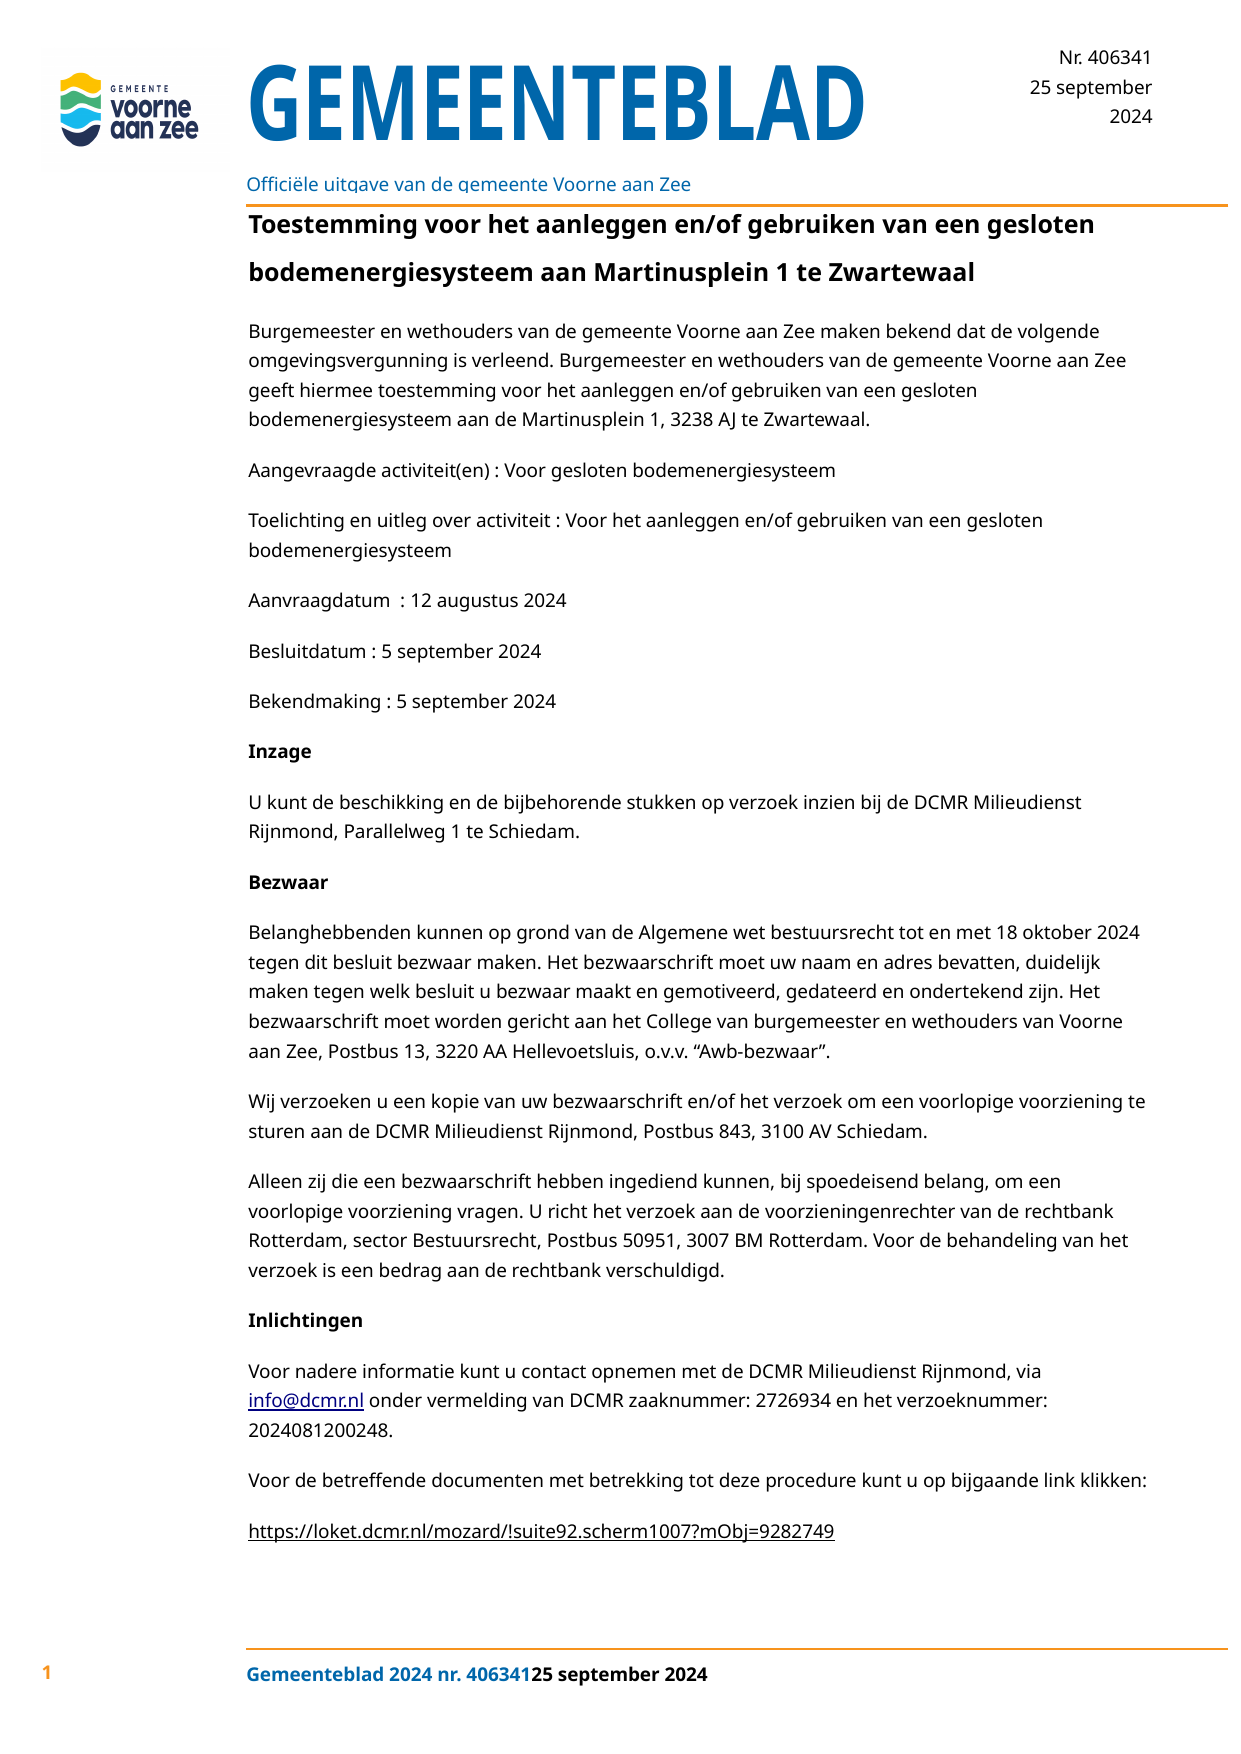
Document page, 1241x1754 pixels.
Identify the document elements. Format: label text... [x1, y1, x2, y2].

text Aanvraagdatum : 12 augustus 2024 [248, 587, 1152, 613]
text Alleen zij die een bezwaarschrift hebben ingediend kunnen, bij spoedeisend belang, om een voorlopige voorziening vragen. U richt het verzoek aan de voorzieningenrechter van de rechtbank Rotterdam, sector Bestuursrecht, Postbus 50951, 3007 BM Rotterdam. Voor de behandeling van het verzoek is een bedrag aan de rechtbank verschuldigd. [248, 1168, 1152, 1283]
text Besluitdatum : 5 september 2024 [248, 638, 1152, 664]
text Inzage [248, 739, 1152, 764]
text Wij verzoeken u een kopie van uw bezwaarschrift en/of het verzoek om een voorlopige voorziening te sturen aan de DCMR Milieudienst Rijnmond, Postbus 843, 3100 AV Schiedam. [248, 1088, 1152, 1144]
text Burgemeester en wethouders van de gemeente Voorne aan Zee maken bekend dat de volgende omgevingsvergunning is verleend. Burgemeester en wethouders van de gemeente Voorne aan Zee geeft hiermee toestemming voor het aanleggen en/of gebruiken van een gesloten bodemenergiesysteem aan de Martinusplein 1, 3238 AJ te Zwartewaal. [248, 318, 1152, 432]
text Bekendmaking : 5 september 2024 [248, 688, 1152, 714]
text Toestemming voor het aanleggen en/of gebruiken van een gesloten bodemenergiesysteem aan Martinusplein 1 te Zwartewaal [248, 207, 1152, 288]
picture [41, 47, 231, 172]
text U kunt de beschikking en de bijbehorende stukken op verzoek inzien bij de DCMR Milieudienst Rijnmond, Parallelweg 1 te Schiedam. [248, 789, 1152, 844]
text https://loket.dcmr.nl/mozard/!suite92.scherm1007?mObj=9282749 [248, 1518, 1152, 1544]
text Inlichtingen [248, 1307, 1152, 1333]
text Voor nadere informatie kunt u contact opnemen met de DCMR Milieudienst Rijnmond, via info@dcmr.nl onder vermelding van DCMR zaaknummer: 2726934 en het verzoeknummer: 2024081200248. [248, 1358, 1152, 1443]
text Toelichting en uitleg over activiteit : Voor het aanleggen en/of gebruiken van een gesloten bodemenergiesysteem [248, 507, 1152, 563]
text Voor de betreffende documenten met betrekking tot deze procedure kunt u op bijgaande link klikken: [248, 1467, 1152, 1493]
text Bezwaar [248, 869, 1152, 895]
text Belanghebbenden kunnen op grond van de Algemene wet bestuursrecht tot en met 18 oktober 2024 tegen dit besluit bezwaar maken. Het bezwaarschrift moet uw naam en adres bevatten, duidelijk maken tegen welk besluit u bezwaar maakt en gemotiveerd, gedateerd en ondertekend zijn. Het bezwaarschrift moet worden gericht aan het College van burgemeester en wethouders van Voorne aan Zee, Postbus 13, 3220 AA Hellevoetsluis, o.v.v. “Awb-bezwaar”. [248, 919, 1152, 1064]
text Aangevraagde activiteit(en) : Voor gesloten bodemenergiesysteem [248, 457, 1152, 483]
